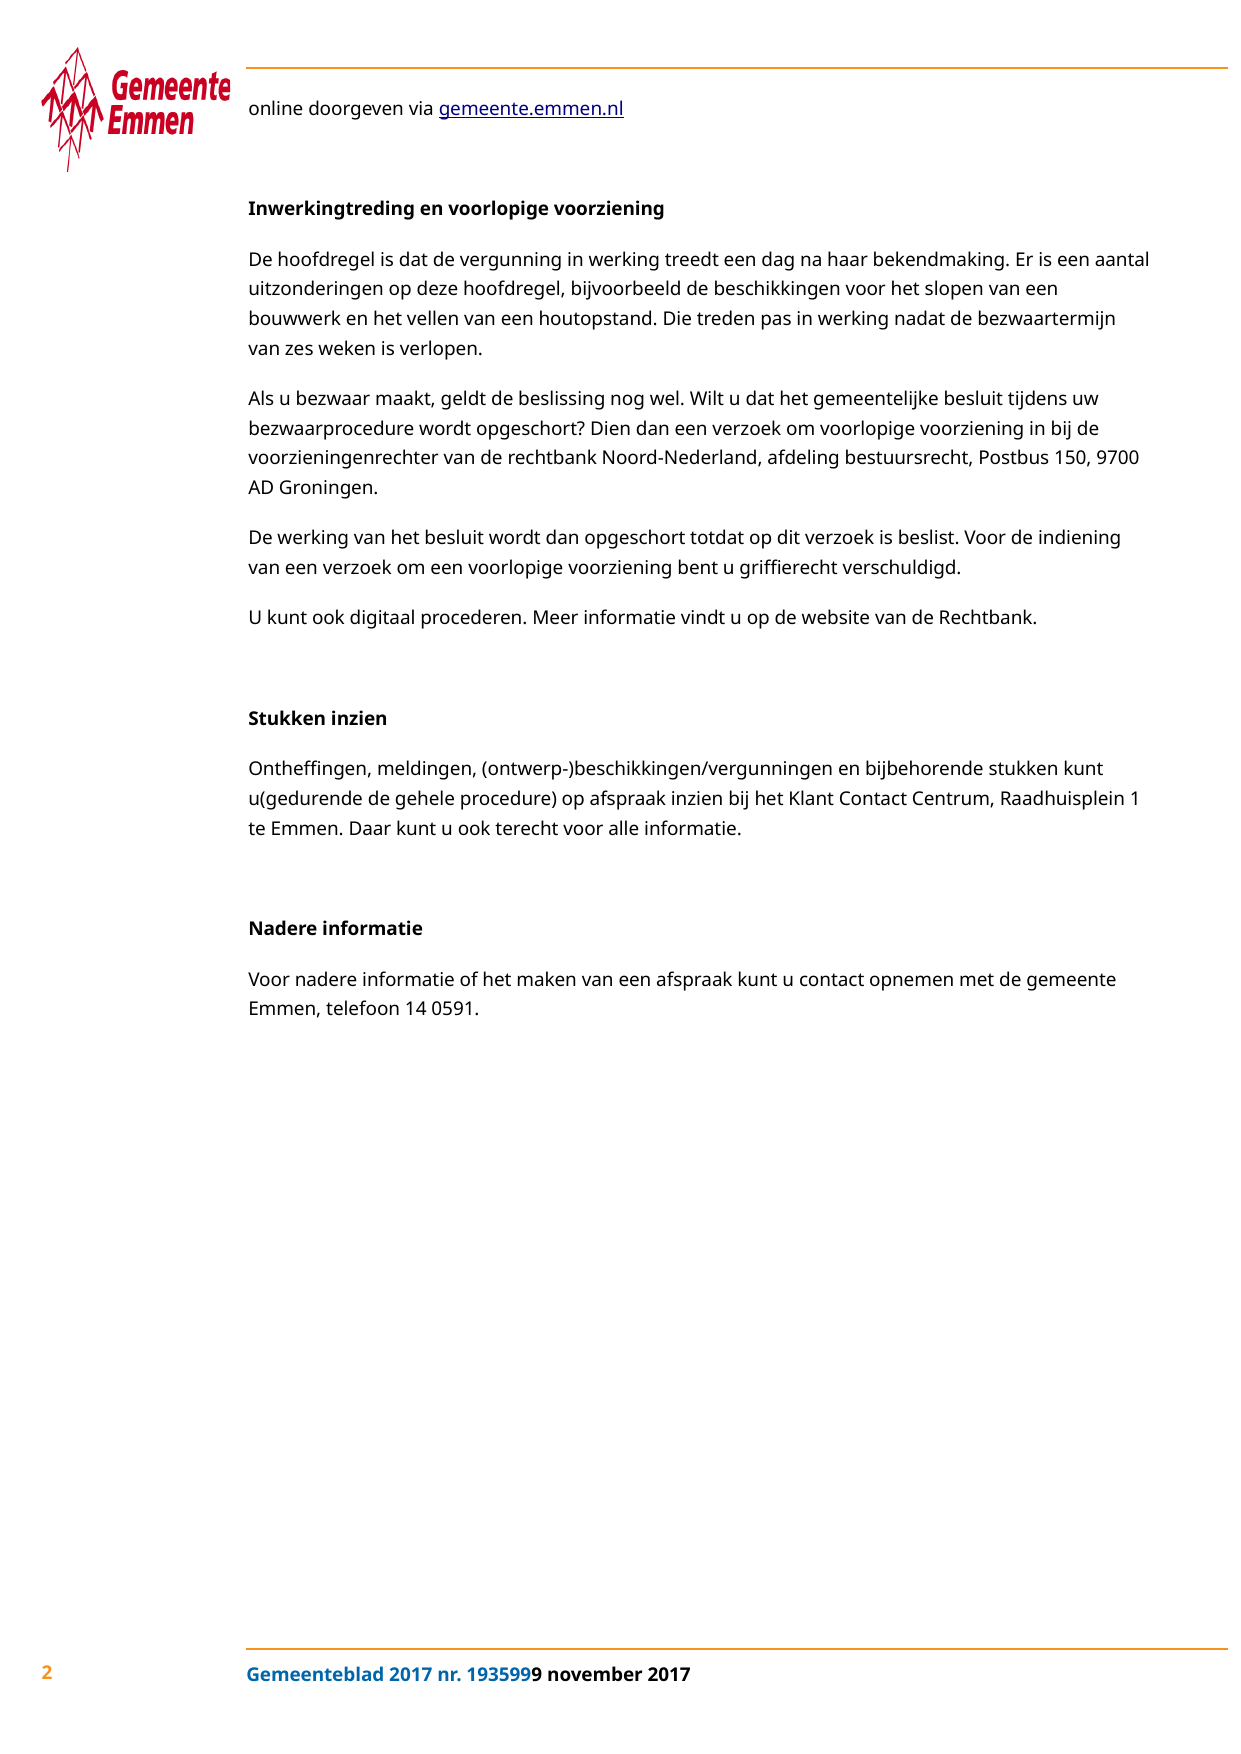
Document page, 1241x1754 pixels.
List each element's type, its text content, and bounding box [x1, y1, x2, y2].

text U kunt ook digitaal procederen. Meer informatie vindt u op de website van de Rechtbank. [248, 604, 1152, 630]
text De hoofdregel is dat de vergunning in werking treedt een dag na haar bekendmaking. Er is een aantal uitzonderingen op deze hoofdregel, bijvoorbeeld de beschikkingen voor het slopen van een bouwwerk en het vellen van een houtopstand. Die treden pas in werking nadat de bezwaartermijn van zes weken is verlopen. [248, 246, 1152, 361]
text Ontheffingen, meldingen, (ontwerp-)beschikkingen/vergunningen en bijbehorende stukken kunt u(gedurende de gehele procedure) op afspraak inzien bij het Klant Contact Centrum, Raadhuisplein 1 te Emmen. Daar kunt u ook terecht voor alle informatie. [248, 756, 1152, 841]
text De werking van het besluit wordt dan opgeschort totdat op dit verzoek is beslist. Voor de indiening van een verzoek om een voorlopige voorziening bent u griffierecht verschuldigd. [248, 524, 1152, 580]
text Inwerkingtreding en voorlopige voorziening [248, 196, 1152, 221]
picture [41, 47, 231, 172]
text Voor nadere informatie of het maken van een afspraak kunt u contact opnemen met de gemeente Emmen, telefoon 14 0591. [248, 966, 1152, 1021]
text Als u bezwaar maakt, geldt de beslissing nog wel. Wilt u dat het gemeentelijke besluit tijdens uw bezwaarprocedure wordt opgeschort? Dien dan een verzoek om voorlopige voorziening in bij de voorzieningenrechter van de rechtbank Noord-Nederland, afdeling bestuursrecht, Postbus 150, 9700 AD Groningen. [248, 385, 1152, 500]
text online doorgeven via gemeente.emmen.nl [248, 95, 1152, 121]
text Nadere informatie [248, 916, 1152, 941]
text Stukken inzien [248, 705, 1152, 731]
